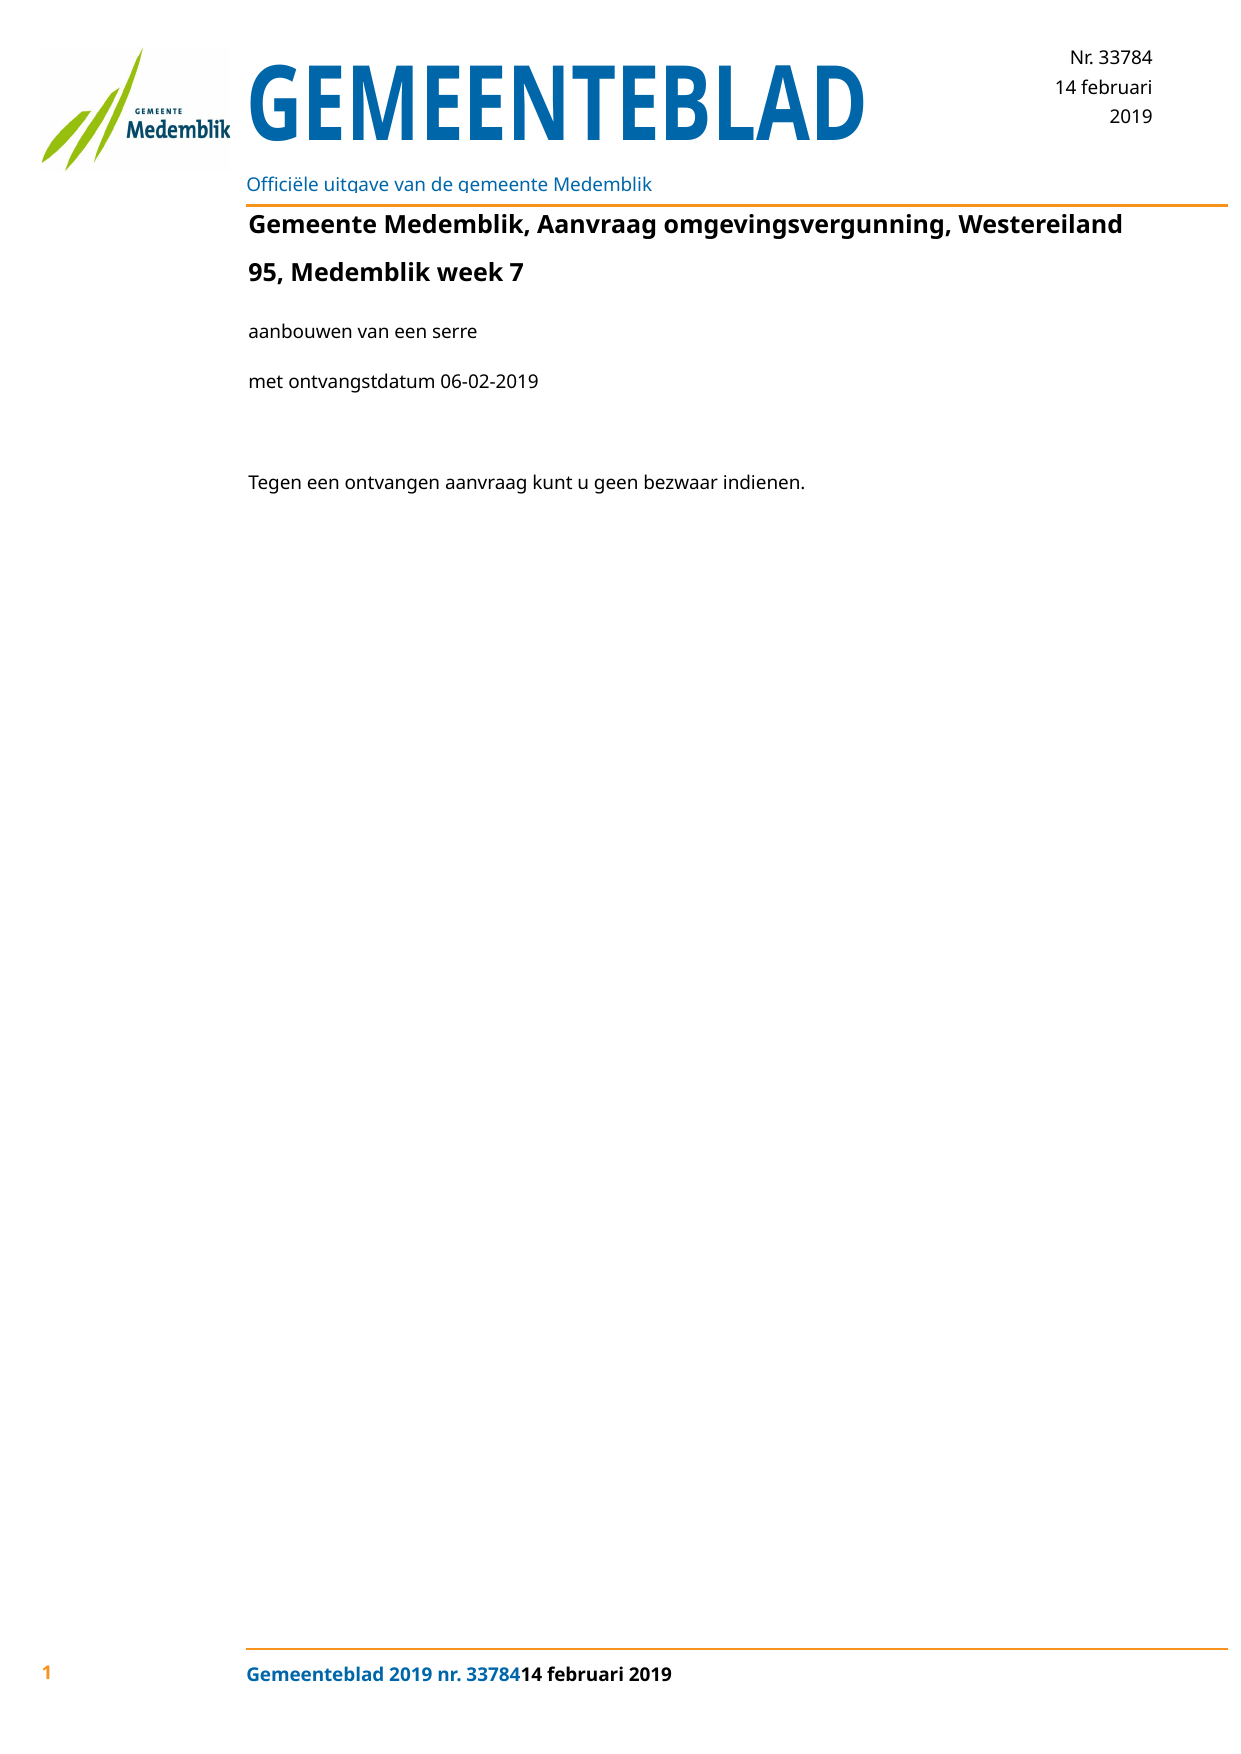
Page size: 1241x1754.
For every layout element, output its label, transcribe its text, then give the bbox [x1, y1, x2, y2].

text met ontvangstdatum 06-02-2019 [248, 368, 1152, 394]
text Tegen een ontvangen aanvraag kunt u geen bezwaar indienen. [248, 469, 1152, 495]
text Gemeente Medemblik, Aanvraag omgevingsvergunning, Westereiland 95, Medemblik week 7 [248, 207, 1152, 288]
picture [41, 47, 231, 172]
text aanbouwen van een serre [248, 318, 1152, 344]
